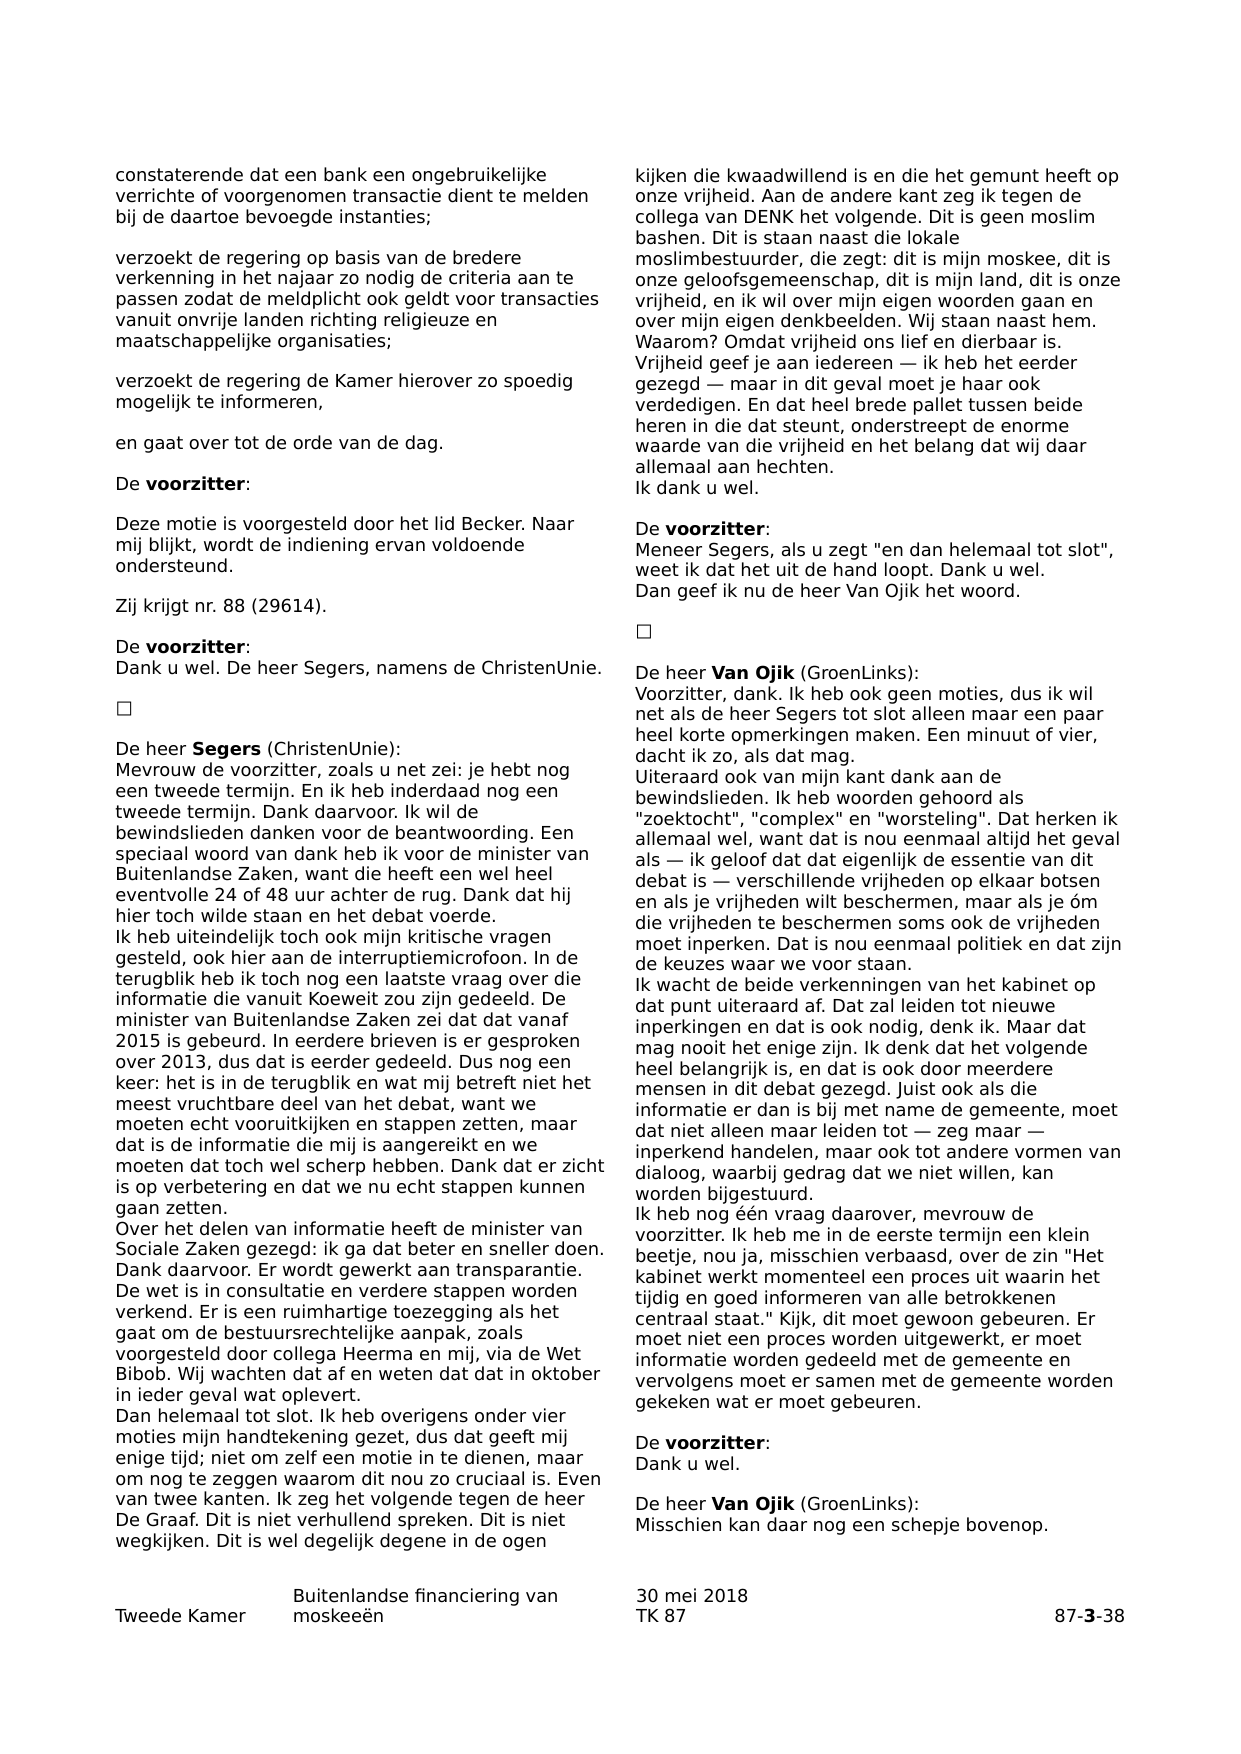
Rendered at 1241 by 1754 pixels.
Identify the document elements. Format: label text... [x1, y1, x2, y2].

text Ik heb nog één vraag daarover, mevrouw de voorzitter. Ik heb me in de eerste termijn een klein beetje, nou ja, misschien verbaasd, over de zin "Het kabinet werkt momenteel een proces uit waarin het tijdig en goed informeren van alle betrokkenen centraal staat." Kijk, dit moet gewoon gebeuren. Er moet niet een proces worden uitgewerkt, er moet informatie worden gedeeld met de gemeente en vervolgens moet er samen met de gemeente worden gekeken wat er moet gebeuren. [635, 1204, 1125, 1412]
text Over het delen van informatie heeft de minister van Sociale Zaken gezegd: ik ga dat beter en sneller doen. Dank daarvoor. Er wordt gewerkt aan transparantie. De wet is in consultatie en verdere stappen worden verkend. Er is een ruimhartige toezegging als het gaat om de bestuursrechtelijke aanpak, zoals voorgesteld door collega Heerma en mij, via de Wet Bibob. Wij wachten dat af en weten dat dat in oktober in ieder geval wat oplevert. [115, 1218, 605, 1406]
text ⬜ [635, 622, 1125, 643]
text De heer Van Ojik (GroenLinks): [635, 663, 1125, 683]
text Uiteraard ook van mijn kant dank aan de bewindslieden. Ik heb woorden gehoord als "zoektocht", "complex" en "worsteling". Dat herken ik allemaal wel, want dat is nou eenmaal altijd het geval als — ik geloof dat dat eigenlijk de essentie van dit debat is — verschillende vrijheden op elkaar botsen en als je vrijheden wilt beschermen, maar als je óm die vrijheden te beschermen soms ook de vrijheden moet inperken. Dat is nou eenmaal politiek en dat zijn de keuzes waar we voor staan. [635, 767, 1125, 975]
text Zij krijgt nr. 88 (29614). [115, 596, 605, 617]
text constaterende dat een bank een ongebruikelijke verrichte of voorgenomen transactie dient te melden bij de daartoe bevoegde instanties; [115, 165, 605, 227]
text De heer Segers (ChristenUnie): [115, 739, 605, 760]
text ⬜ [115, 698, 605, 719]
text Ik dank u wel. [635, 478, 1125, 499]
text De voorzitter: [635, 1432, 1125, 1453]
text verzoekt de regering op basis van de bredere verkenning in het najaar zo nodig de criteria aan te passen zodat de meldplicht ook geldt voor transacties vanuit onvrije landen richting religieuze en maatschappelijke organisaties; [115, 247, 605, 351]
text Dan geef ik nu de heer Van Ojik het woord. [635, 581, 1125, 602]
text De voorzitter: [115, 637, 605, 658]
text Deze motie is voorgesteld door het lid Becker. Naar mij blijkt, wordt de indiening ervan voldoende ondersteund. [115, 514, 605, 576]
text verzoekt de regering de Kamer hierover zo spoedig mogelijk te informeren, [115, 371, 605, 413]
text Voorzitter, dank. Ik heb ook geen moties, dus ik wil net als de heer Segers tot slot alleen maar een paar heel korte opmerkingen maken. Een minuut of vier, dacht ik zo, als dat mag. [635, 683, 1125, 767]
text Dank u wel. [635, 1453, 1125, 1474]
text Dan helemaal tot slot. Ik heb overigens onder vier moties mijn handtekening gezet, dus dat geeft mij enige tijd; niet om zelf een motie in te dienen, maar om nog te zeggen waarom dit nou zo cruciaal is. Even van twee kanten. Ik zeg het volgende tegen de heer De Graaf. Dit is niet verhullend spreken. Dit is niet wegkijken. Dit is wel degelijk degene in de ogen [115, 1406, 605, 1552]
text Misschien kan daar nog een schepje bovenop. [635, 1515, 1125, 1536]
text Dank u wel. De heer Segers, namens de ChristenUnie. [115, 658, 605, 678]
text De heer Van Ojik (GroenLinks): [635, 1494, 1125, 1515]
text Meneer Segers, als u zegt "en dan helemaal tot slot", weet ik dat het uit de hand loopt. Dank u wel. [635, 539, 1125, 581]
text kijken die kwaadwillend is en die het gemunt heeft op onze vrijheid. Aan de andere kant zeg ik tegen de collega van DENK het volgende. Dit is geen moslim bashen. Dit is staan naast die lokale moslimbestuurder, die zegt: dit is mijn moskee, dit is onze geloofsgemeenschap, dit is mijn land, dit is onze vrijheid, en ik wil over mijn eigen woorden gaan en over mijn eigen denkbeelden. Wij staan naast hem. Waarom? Omdat vrijheid ons lief en dierbaar is. Vrijheid geef je aan iedereen — ik heb het eerder gezegd — maar in dit geval moet je haar ook verdedigen. En dat heel brede pallet tussen beide heren in die dat steunt, onderstreept de enorme waarde van die vrijheid en het belang dat wij daar allemaal aan hechten. [635, 165, 1125, 478]
text en gaat over tot de orde van de dag. [115, 433, 605, 453]
text Mevrouw de voorzitter, zoals u net zei: je hebt nog een tweede termijn. En ik heb inderdaad nog een tweede termijn. Dank daarvoor. Ik wil de bewindslieden danken voor de beantwoording. Een speciaal woord van dank heb ik voor de minister van Buitenlandse Zaken, want die heeft een wel heel eventvolle 24 of 48 uur achter de rug. Dank dat hij hier toch wilde staan en het debat voerde. [115, 760, 605, 927]
text Ik heb uiteindelijk toch ook mijn kritische vragen gesteld, ook hier aan de interruptiemicrofoon. In de terugblik heb ik toch nog een laatste vraag over die informatie die vanuit Koeweit zou zijn gedeeld. De minister van Buitenlandse Zaken zei dat dat vanaf 2015 is gebeurd. In eerdere brieven is er gesproken over 2013, dus dat is eerder gedeeld. Dus nog een keer: het is in de terugblik en wat mij betreft niet het meest vruchtbare deel van het debat, want we moeten echt vooruitkijken en stappen zetten, maar dat is de informatie die mij is aangereikt en we moeten dat toch wel scherp hebben. Dank dat er zicht is op verbetering en dat we nu echt stappen kunnen gaan zetten. [115, 927, 605, 1218]
text De voorzitter: [115, 473, 605, 494]
text Ik wacht de beide verkenningen van het kabinet op dat punt uiteraard af. Dat zal leiden tot nieuwe inperkingen en dat is ook nodig, denk ik. Maar dat mag nooit het enige zijn. Ik denk dat het volgende heel belangrijk is, en dat is ook door meerdere mensen in dit debat gezegd. Juist ook als die informatie er dan is bij met name de gemeente, moet dat niet alleen maar leiden tot — zeg maar — inperkend handelen, maar ook tot andere vormen van dialoog, waarbij gedrag dat we niet willen, kan worden bijgestuurd. [635, 975, 1125, 1204]
text De voorzitter: [635, 519, 1125, 539]
